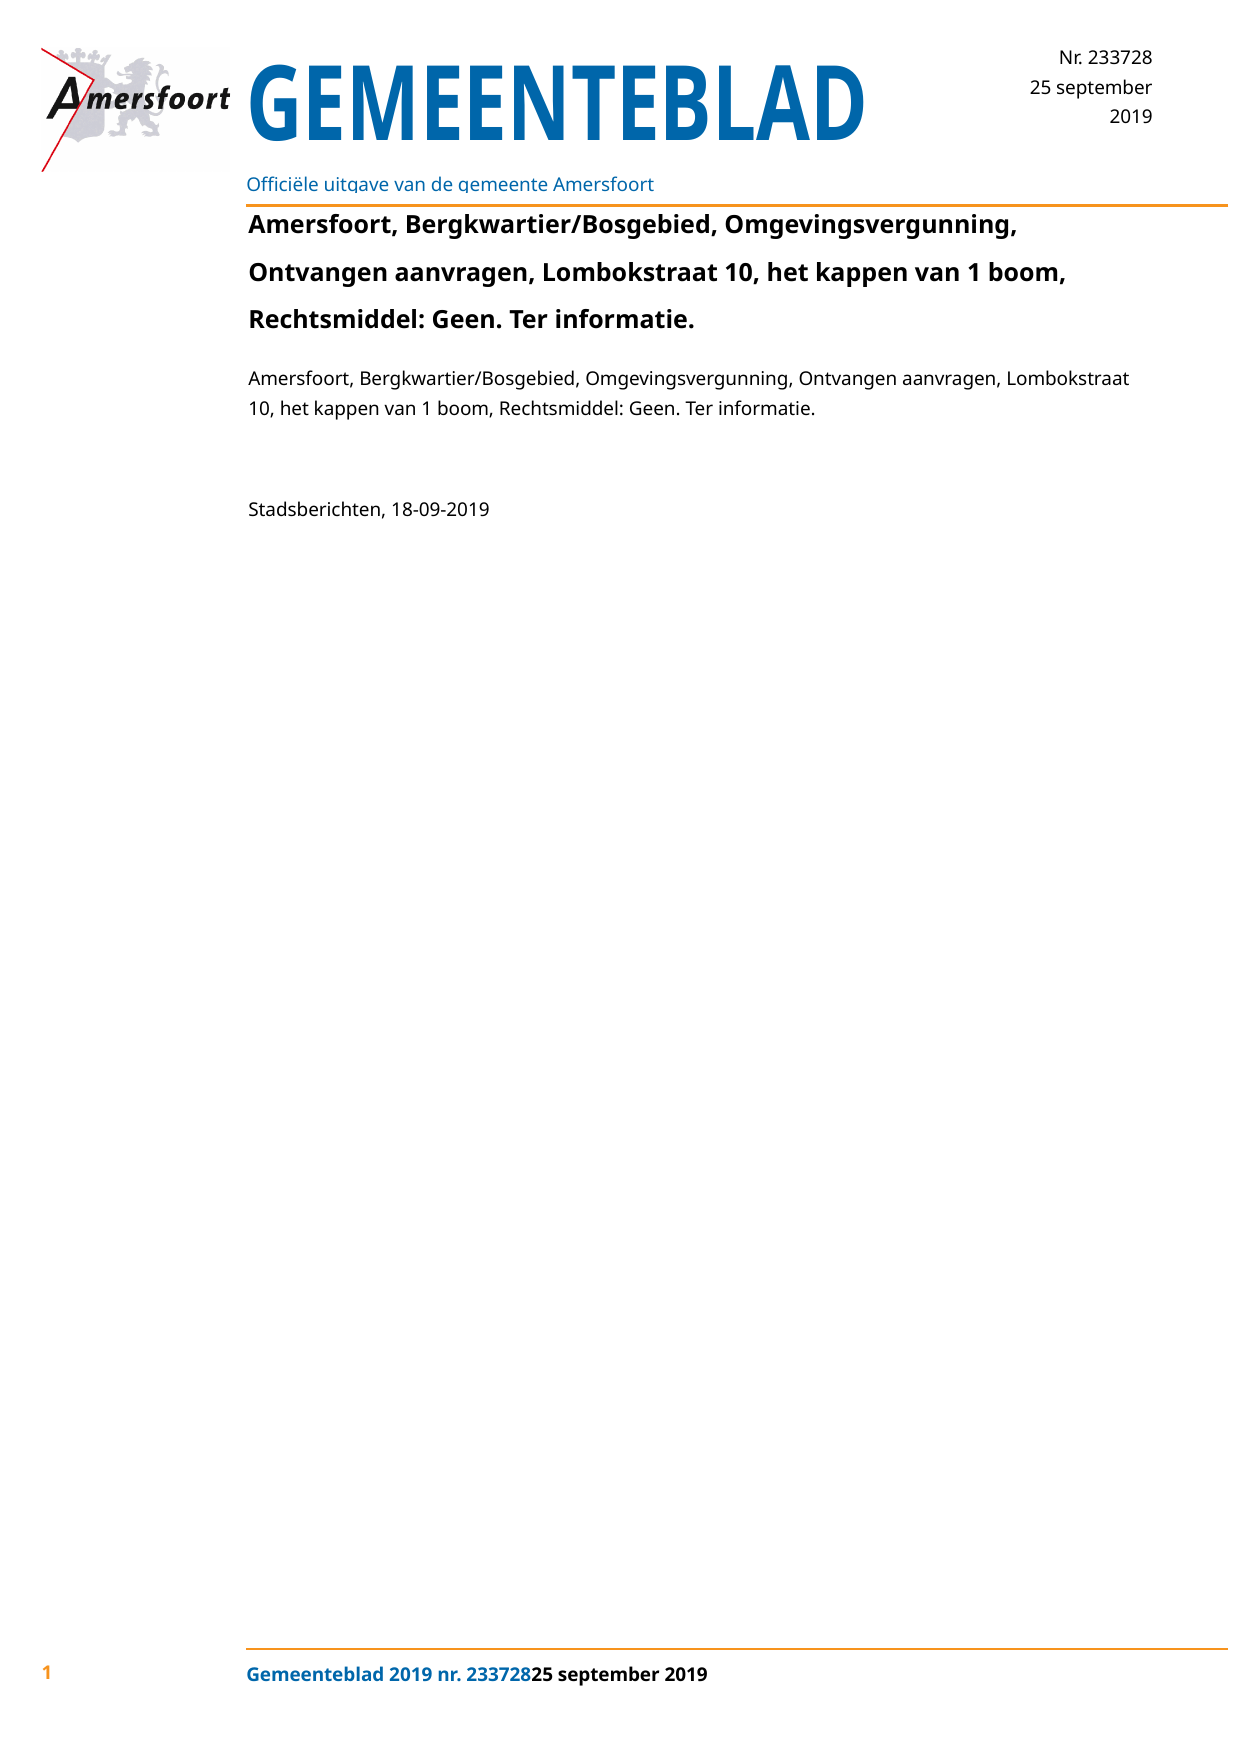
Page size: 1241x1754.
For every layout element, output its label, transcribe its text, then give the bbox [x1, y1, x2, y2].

picture [41, 47, 231, 172]
text Amersfoort, Bergkwartier/Bosgebied, Omgevingsvergunning, Ontvangen aanvragen, Lombokstraat 10, het kappen van 1 boom, Rechtsmiddel: Geen. Ter informatie. [248, 366, 1152, 421]
text Stadsberichten, 18-09-2019 [248, 496, 1152, 522]
text Amersfoort, Bergkwartier/Bosgebied, Omgevingsvergunning, Ontvangen aanvragen, Lombokstraat 10, het kappen van 1 boom, Rechtsmiddel: Geen. Ter informatie. [248, 207, 1152, 336]
